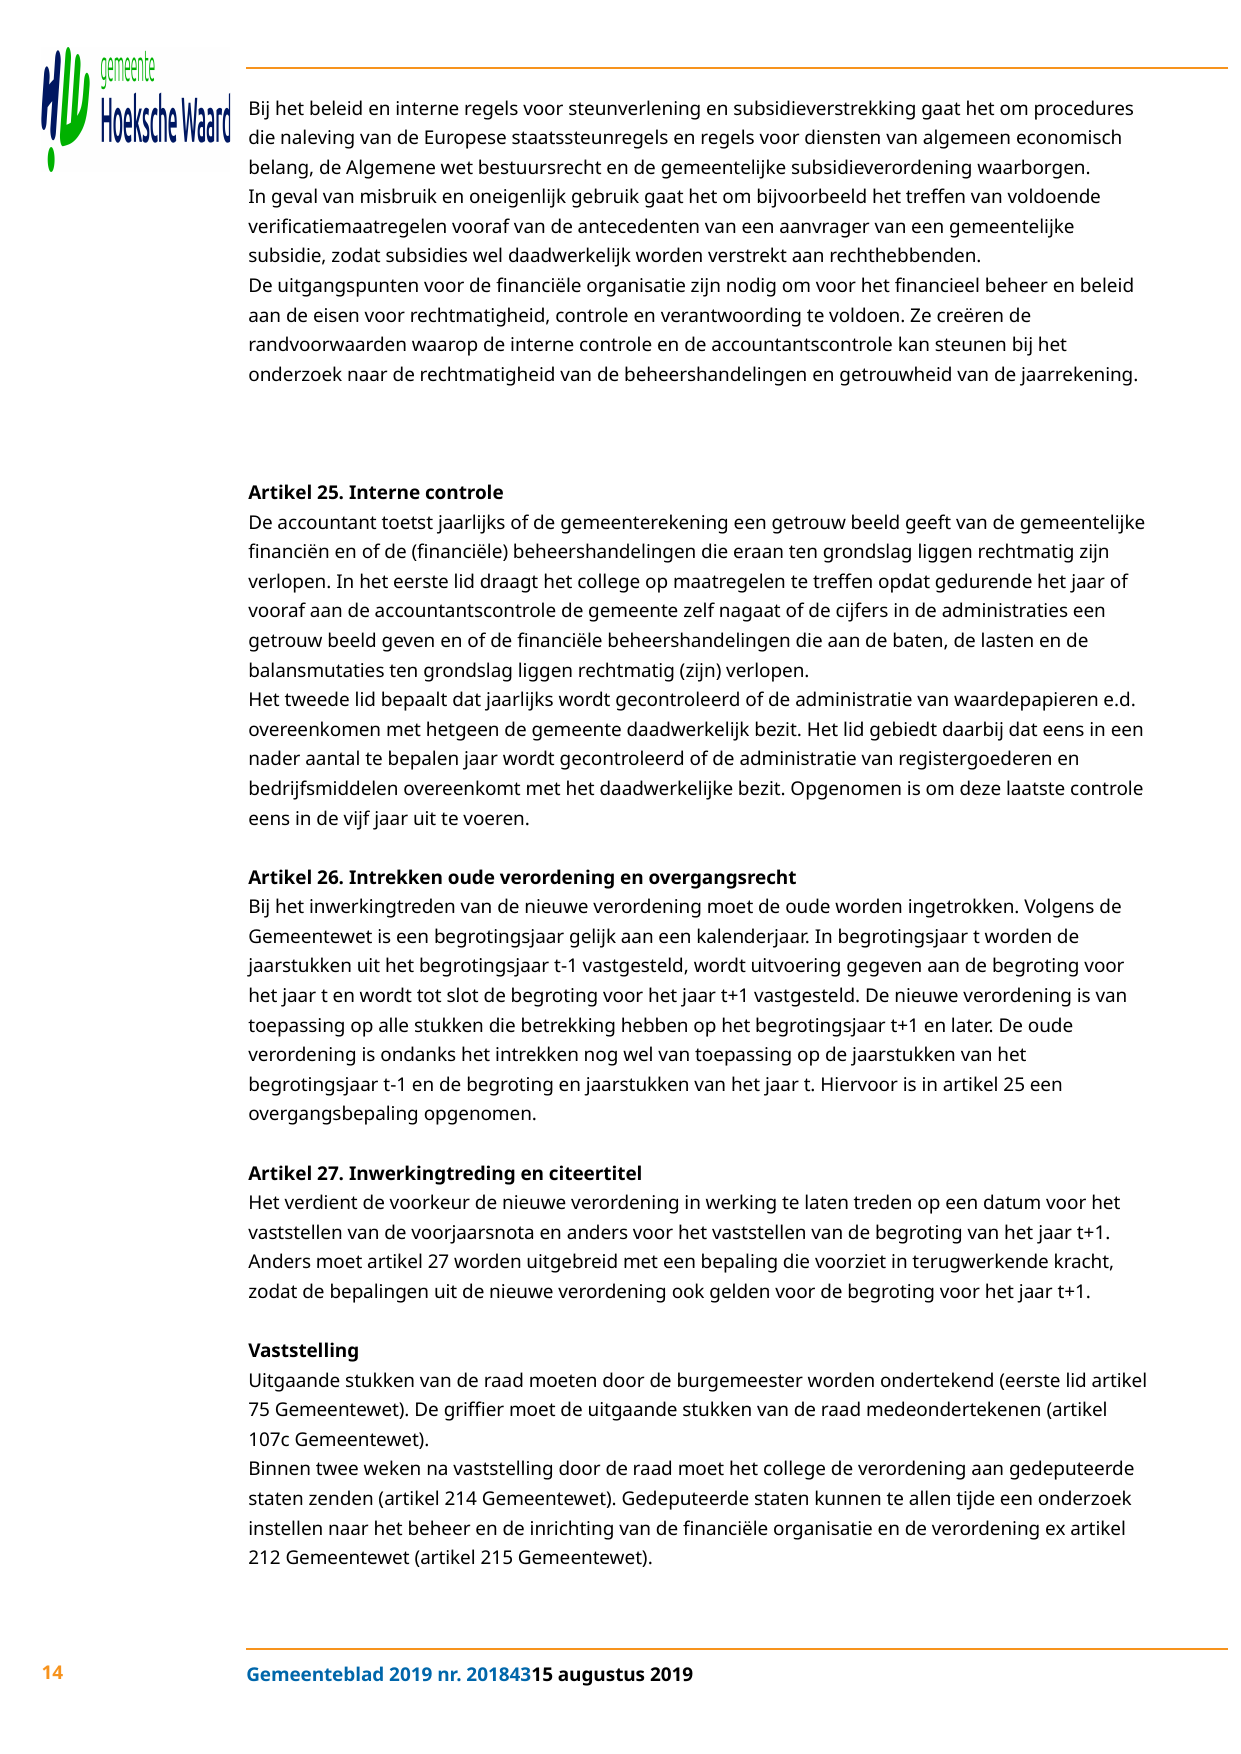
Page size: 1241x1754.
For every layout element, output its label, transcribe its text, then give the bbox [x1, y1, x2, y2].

text Artikel 25. Interne controle [248, 479, 1152, 505]
text Bij het beleid en interne regels voor steunverlening en subsidieverstrekking gaat het om procedures die naleving van de Europese staatssteunregels en regels voor diensten van algemeen economisch belang, de Algemene wet bestuursrecht en de gemeentelijke subsidieverordening waarborgen. [248, 95, 1152, 180]
text Het tweede lid bepaalt dat jaarlijks wordt gecontroleerd of de administratie van waardepapieren e.d. overeenkomen met hetgeen de gemeente daadwerkelijk bezit. Het lid gebiedt daarbij dat eens in een nader aantal te bepalen jaar wordt gecontroleerd of de administratie van registergoederen en bedrijfsmiddelen overeenkomt met het daadwerkelijke bezit. Opgenomen is om deze laatste controle eens in de vijf jaar uit te voeren. [248, 686, 1152, 831]
text Binnen twee weken na vaststelling door de raad moet het college de verordening aan gedeputeerde staten zenden (artikel 214 Gemeentewet). Gedeputeerde staten kunnen te allen tijde een onderzoek instellen naar het beheer en de inrichting van de financiële organisatie en de verordening ex artikel 212 Gemeentewet (artikel 215 Gemeentewet). [248, 1456, 1152, 1570]
text Het verdient de voorkeur de nieuwe verordening in werking te laten treden op een datum voor het vaststellen van de voorjaarsnota en anders voor het vaststellen van de begroting van het jaar t+1. [248, 1189, 1152, 1245]
text Bij het inwerkingtreden van de nieuwe verordening moet de oude worden ingetrokken. Volgens de Gemeentewet is een begrotingsjaar gelijk aan een kalenderjaar. In begrotingsjaar t worden de jaarstukken uit het begrotingsjaar t-1 vastgesteld, wordt uitvoering gegeven aan de begroting voor het jaar t en wordt tot slot de begroting voor het jaar t+1 vastgesteld. De nieuwe verordening is van toepassing op alle stukken die betrekking hebben op het begrotingsjaar t+1 en later. De oude verordening is ondanks het intrekken nog wel van toepassing op de jaarstukken van het begrotingsjaar t-1 en de begroting en jaarstukken van het jaar t. Hiervoor is in artikel 25 een overgangsbepaling opgenomen. [248, 893, 1152, 1126]
text Uitgaande stukken van de raad moeten door de burgemeester worden ondertekend (eerste lid artikel 75 Gemeentewet). De griffier moet de uitgaande stukken van de raad medeondertekenen (artikel 107c Gemeentewet). [248, 1367, 1152, 1452]
picture [41, 47, 231, 172]
text Vaststelling [248, 1337, 1152, 1363]
text De uitgangspunten voor de financiële organisatie zijn nodig om voor het financieel beheer en beleid aan de eisen voor rechtmatigheid, controle en verantwoording te voldoen. Ze creëren de randvoorwaarden waarop de interne controle en de accountantscontrole kan steunen bij het onderzoek naar de rechtmatigheid van de beheershandelingen en getrouwheid van de jaarrekening. [248, 272, 1152, 387]
text In geval van misbruik en oneigenlijk gebruik gaat het om bijvoorbeeld het treffen van voldoende verificatiemaatregelen vooraf van de antecedenten van een aanvrager van een gemeentelijke subsidie, zodat subsidies wel daadwerkelijk worden verstrekt aan rechthebbenden. [248, 183, 1152, 268]
text Artikel 26. Intrekken oude verordening en overgangsrecht [248, 864, 1152, 890]
text Artikel 27. Inwerkingtreding en citeertitel [248, 1160, 1152, 1186]
text De accountant toetst jaarlijks of de gemeenterekening een getrouw beeld geeft van de gemeentelijke financiën en of de (financiële) beheershandelingen die eraan ten grondslag liggen rechtmatig zijn verlopen. In het eerste lid draagt het college op maatregelen te treffen opdat gedurende het jaar of vooraf aan de accountantscontrole de gemeente zelf nagaat of de cijfers in de administraties een getrouw beeld geven en of de financiële beheershandelingen die aan de baten, de lasten en de balansmutaties ten grondslag liggen rechtmatig (zijn) verlopen. [248, 509, 1152, 683]
text Anders moet artikel 27 worden uitgebreid met een bepaling die voorziet in terugwerkende kracht, zodat de bepalingen uit de nieuwe verordening ook gelden voor de begroting voor het jaar t+1. [248, 1248, 1152, 1304]
